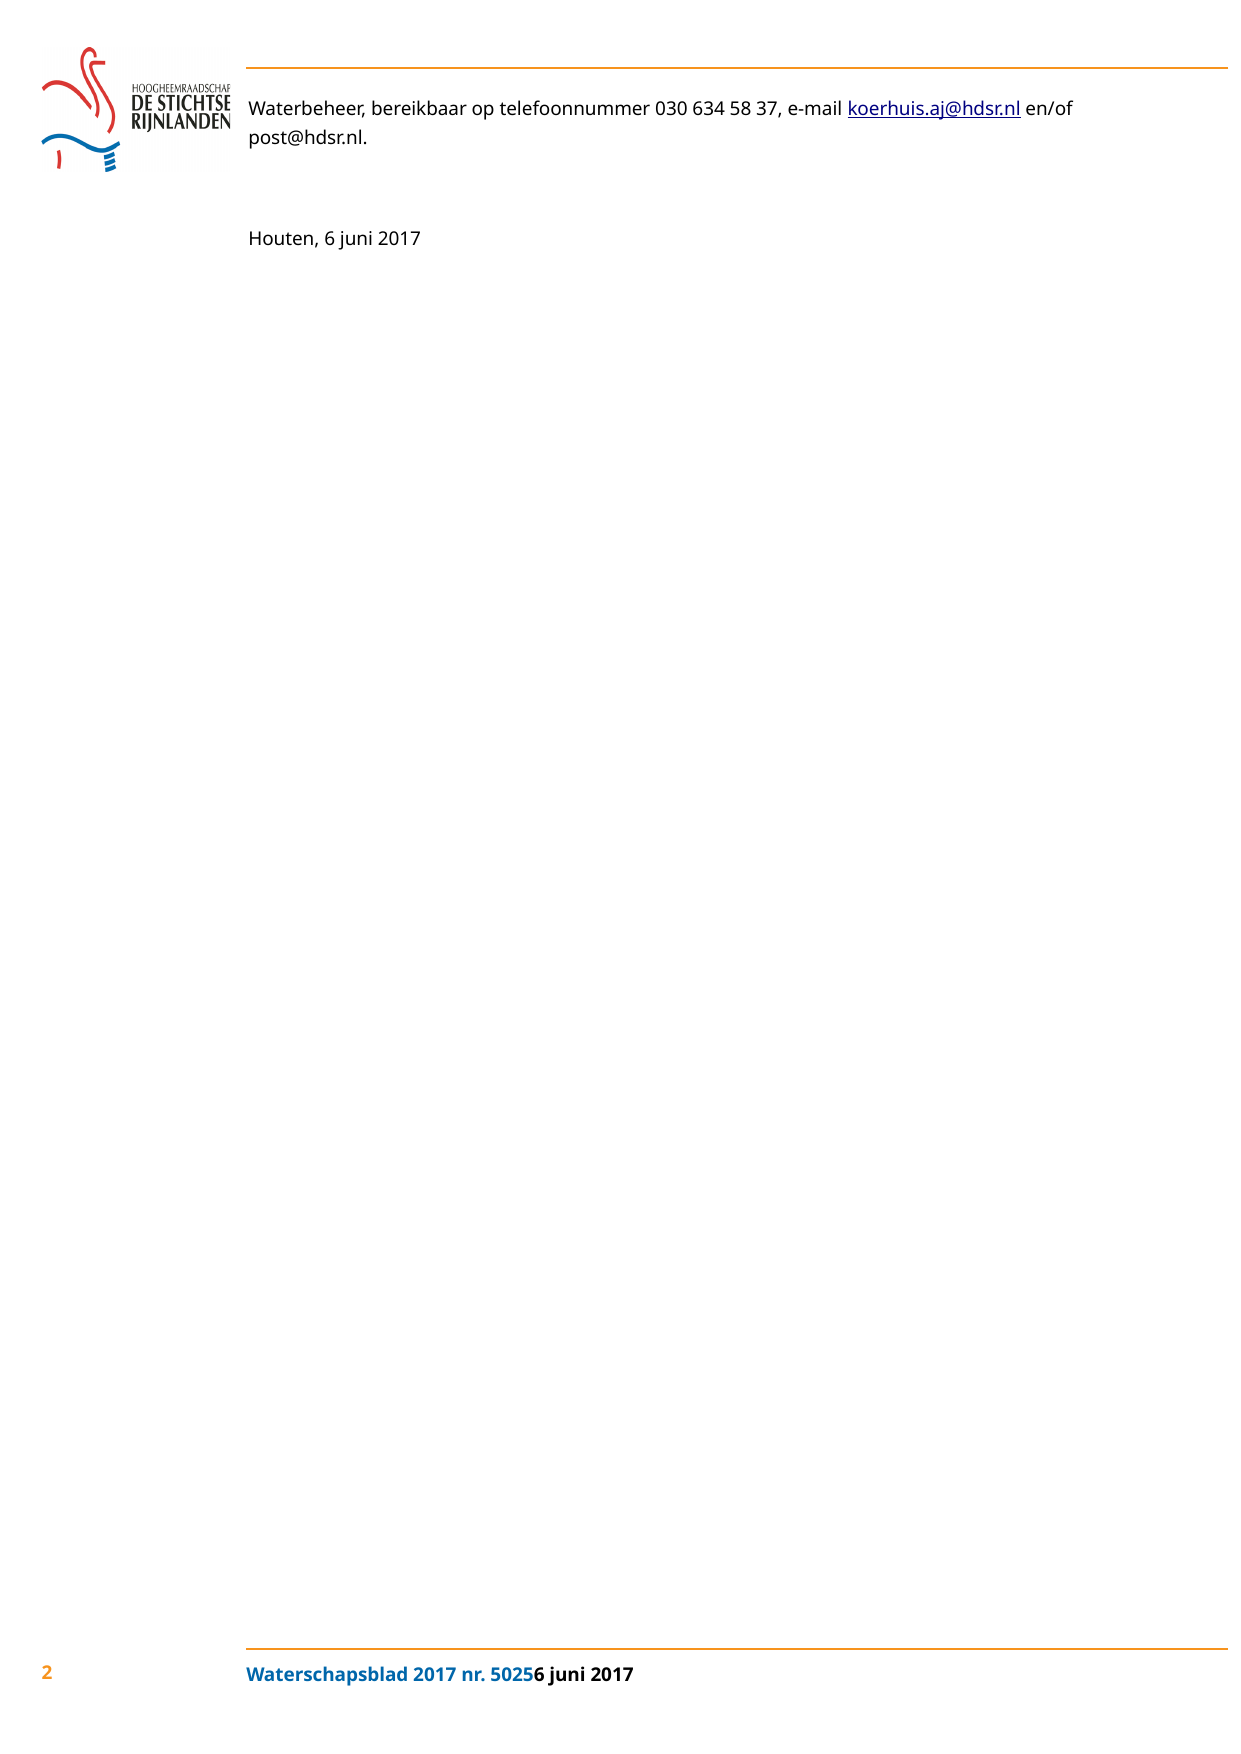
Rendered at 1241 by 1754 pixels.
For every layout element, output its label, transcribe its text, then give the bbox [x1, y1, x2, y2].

text Waterbeheer, bereikbaar op telefoonnummer 030 634 58 37, e-mail koerhuis.aj@hdsr.nl en/of post@hdsr.nl. [248, 95, 1152, 150]
picture [41, 47, 231, 172]
text Houten, 6 juni 2017 [248, 225, 1152, 251]
